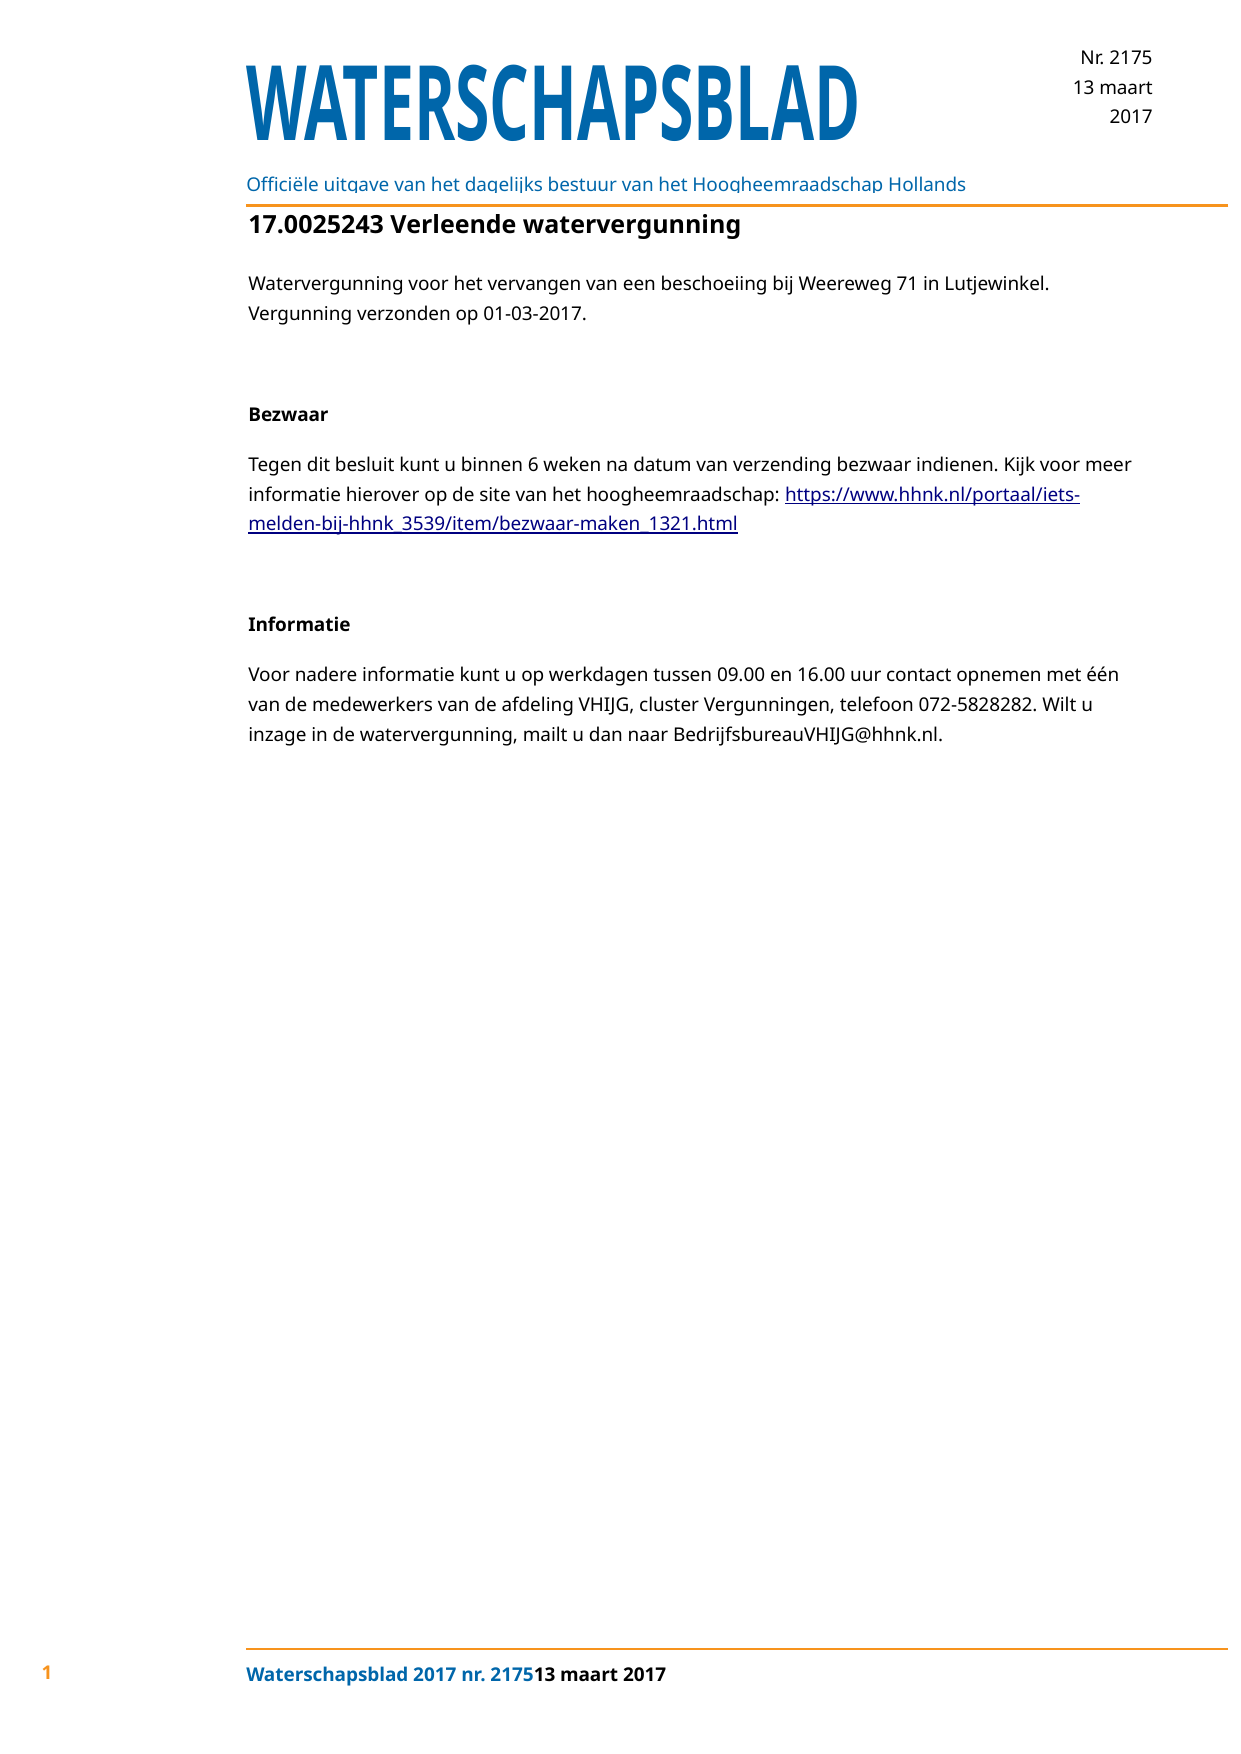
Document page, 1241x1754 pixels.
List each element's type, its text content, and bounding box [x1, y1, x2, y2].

text Tegen dit besluit kunt u binnen 6 weken na datum van verzending bezwaar indienen. Kijk voor meer informatie hierover op de site van het hoogheemraadschap: https://www.hhnk.nl/portaal/iets-melden-bij-hhnk_3539/item/bezwaar-maken_1321.html [248, 451, 1152, 536]
text Informatie [248, 611, 1152, 637]
picture [41, 47, 231, 172]
text Voor nadere informatie kunt u op werkdagen tussen 09.00 en 16.00 uur contact opnemen met één van de medewerkers van de afdeling VHIJG, cluster Vergunningen, telefoon 072-5828282. Wilt u inzage in de watervergunning, mailt u dan naar BedrijfsbureauVHIJG@hhnk.nl. [248, 662, 1152, 746]
text Watervergunning voor het vervangen van een beschoeiing bij Weereweg 71 in Lutjewinkel. Vergunning verzonden op 01-03-2017. [248, 270, 1152, 326]
text 17.0025243 Verleende watervergunning [248, 207, 1152, 241]
text Bezwaar [248, 401, 1152, 426]
